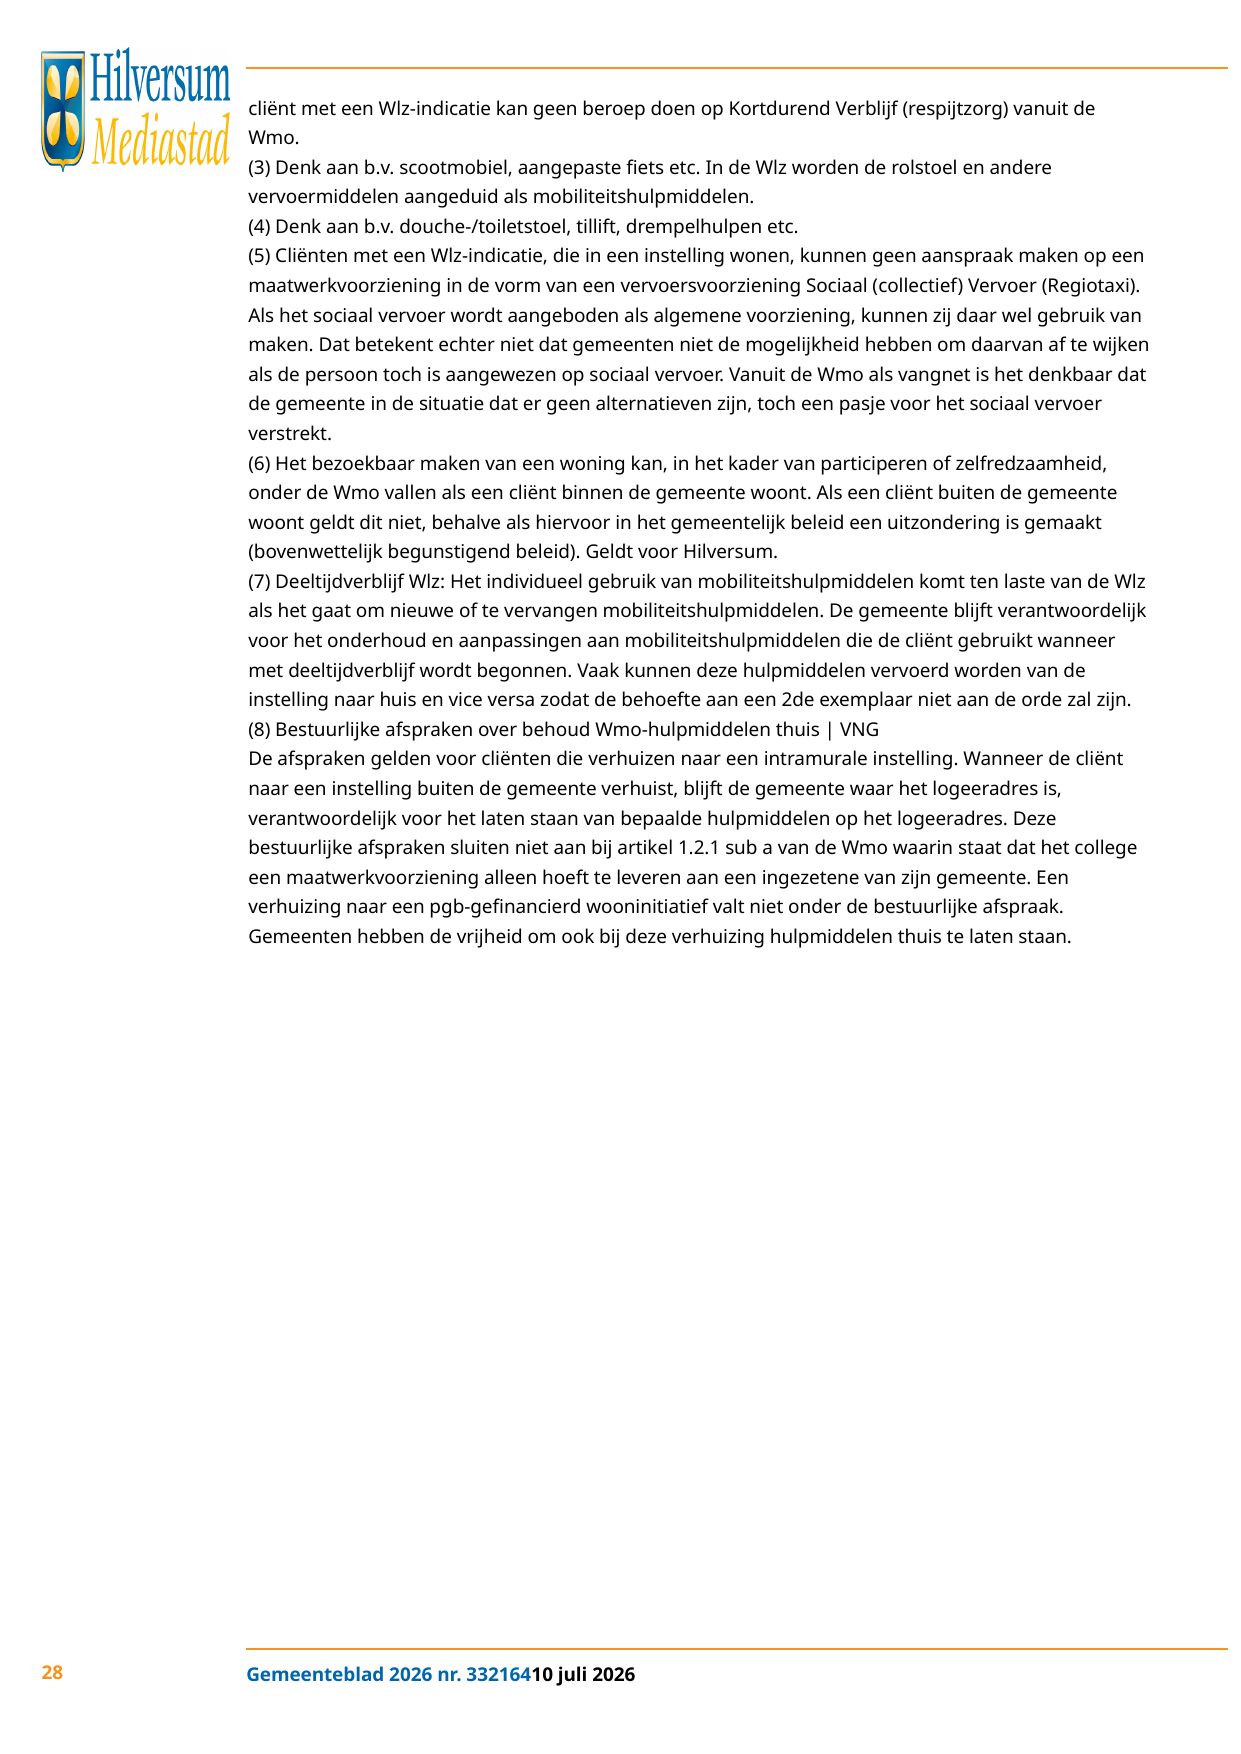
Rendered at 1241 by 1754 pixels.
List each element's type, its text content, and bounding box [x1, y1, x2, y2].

picture [41, 47, 231, 172]
text cliënt met een Wlz-indicatie kan geen beroep doen op Kortdurend Verblijf (respijtzorg) vanuit de Wmo. [248, 95, 1152, 150]
text (4) Denk aan b.v. douche-/toiletstoel, tillift, drempelhulpen etc. [248, 213, 1152, 239]
text De afspraken gelden voor cliënten die verhuizen naar een intramurale instelling. Wanneer de cliënt naar een instelling buiten de gemeente verhuist, blijft de gemeente waar het logeeradres is, verantwoordelijk voor het laten staan van bepaalde hulpmiddelen op het logeeradres. Deze bestuurlijke afspraken sluiten niet aan bij artikel 1.2.1 sub a van de Wmo waarin staat dat het college een maatwerkvoorziening alleen hoeft te leveren aan een ingezetene van zijn gemeente. Een verhuizing naar een pgb-gefinancierd wooninitiatief valt niet onder de bestuurlijke afspraak. Gemeenten hebben de vrijheid om ook bij deze verhuizing hulpmiddelen thuis te laten staan. [248, 746, 1152, 949]
text (3) Denk aan b.v. scootmobiel, aangepaste fiets etc. In de Wlz worden de rolstoel en andere vervoermiddelen aangeduid als mobiliteitshulpmiddelen. [248, 154, 1152, 209]
text (5) Cliënten met een Wlz-indicatie, die in een instelling wonen, kunnen geen aanspraak maken op een maatwerkvoorziening in de vorm van een vervoersvoorziening Sociaal (collectief) Vervoer (Regiotaxi). Als het sociaal vervoer wordt aangeboden als algemene voorziening, kunnen zij daar wel gebruik van maken. Dat betekent echter niet dat gemeenten niet de mogelijkheid hebben om daarvan af te wijken als de persoon toch is aangewezen op sociaal vervoer. Vanuit de Wmo als vangnet is het denkbaar dat de gemeente in de situatie dat er geen alternatieven zijn, toch een pasje voor het sociaal vervoer verstrekt. [248, 243, 1152, 446]
text (7) Deeltijdverblijf Wlz: Het individueel gebruik van mobiliteitshulpmiddelen komt ten laste van de Wlz als het gaat om nieuwe of te vervangen mobiliteitshulpmiddelen. De gemeente blijft verantwoordelijk voor het onderhoud en aanpassingen aan mobiliteitshulpmiddelen die de cliënt gebruikt wanneer met deeltijdverblijf wordt begonnen. Vaak kunnen deze hulpmiddelen vervoerd worden van de instelling naar huis en vice versa zodat de behoefte aan een 2de exemplaar niet aan de orde zal zijn. [248, 568, 1152, 712]
text (6) Het bezoekbaar maken van een woning kan, in het kader van participeren of zelfredzaamheid, onder de Wmo vallen als een cliënt binnen de gemeente woont. Als een cliënt buiten de gemeente woont geldt dit niet, behalve als hiervoor in het gemeentelijk beleid een uitzondering is gemaakt (bovenwettelijk begunstigend beleid). Geldt voor Hilversum. [248, 450, 1152, 564]
text (8) Bestuurlijke afspraken over behoud Wmo-hulpmiddelen thuis | VNG [248, 716, 1152, 742]
